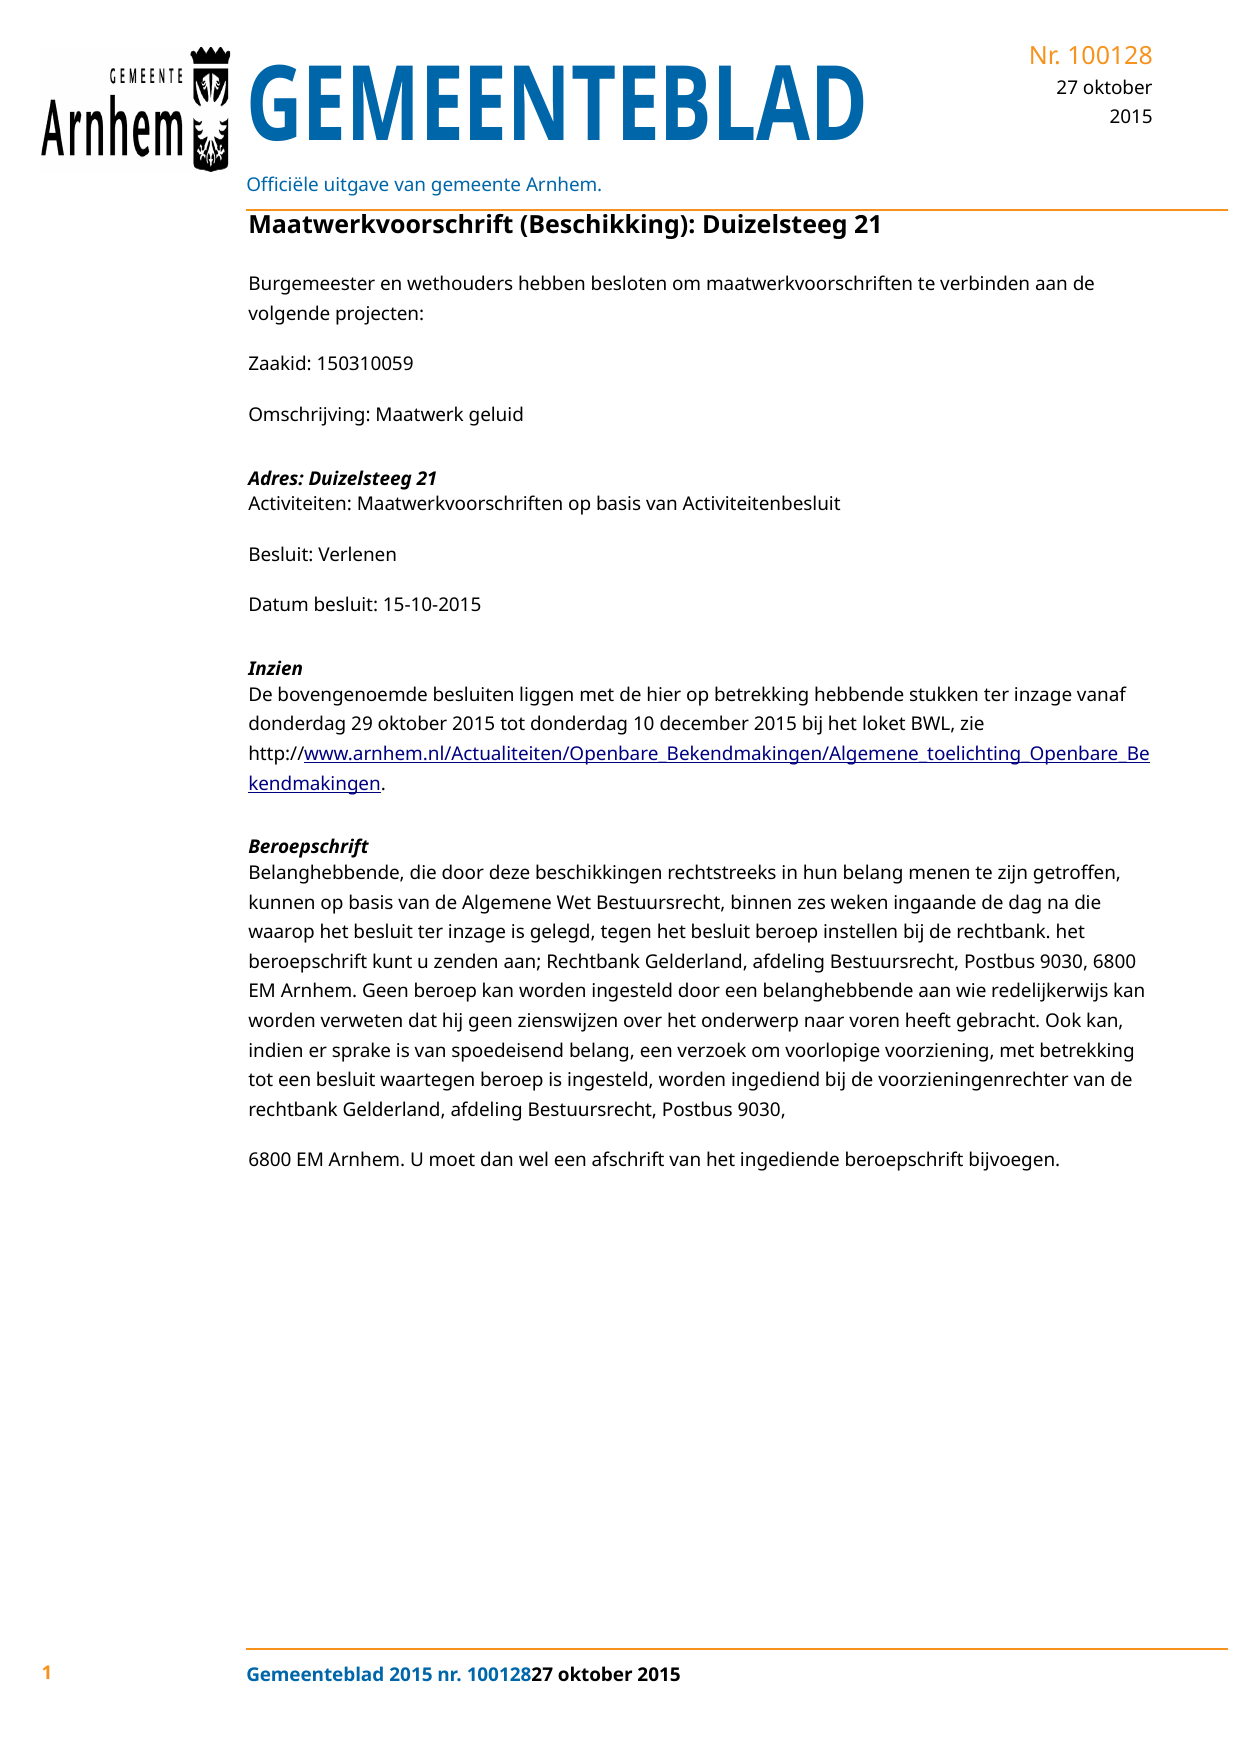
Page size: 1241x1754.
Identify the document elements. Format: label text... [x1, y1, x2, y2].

text Besluit: Verlenen [248, 541, 1152, 567]
text De bovengenoemde besluiten liggen met de hier op betrekking hebbende stukken ter inzage vanaf donderdag 29 oktober 2015 tot donderdag 10 december 2015 bij het loket BWL, zie http://www.arnhem.nl/Actualiteiten/Openbare_Bekendmakingen/Algemene_toelichting_Openbare_Bekendmakingen. [248, 681, 1152, 795]
text 6800 EM Arnhem. U moet dan wel een afschrift van het ingediende beroepschrift bijvoegen. [248, 1146, 1152, 1172]
text Omschrijving: Maatwerk geluid [248, 401, 1152, 426]
text Maatwerkvoorschrift (Beschikking): Duizelsteeg 21 [248, 211, 1152, 241]
text Activiteiten: Maatwerkvoorschriften op basis van Activiteitenbesluit [248, 490, 1152, 516]
text Beroepschrift [248, 834, 1152, 859]
text Zaakid: 150310059 [248, 350, 1152, 376]
text Inzien [248, 655, 1152, 681]
text Burgemeester en wethouders hebben besloten om maatwerkvoorschriften te verbinden aan de volgende projecten: [248, 270, 1152, 326]
picture [41, 47, 231, 172]
text Datum besluit: 15-10-2015 [248, 591, 1152, 617]
text Adres: Duizelsteeg 21 [248, 465, 1152, 490]
text Belanghebbende, die door deze beschikkingen rechtstreeks in hun belang menen te zijn getroffen, kunnen op basis van de Algemene Wet Bestuursrecht, binnen zes weken ingaande de dag na die waarop het besluit ter inzage is gelegd, tegen het besluit beroep instellen bij de rechtbank. het beroepschrift kunt u zenden aan; Rechtbank Gelderland, afdeling Bestuursrecht, Postbus 9030, 6800 EM Arnhem. Geen beroep kan worden ingesteld door een belanghebbende aan wie redelijkerwijs kan worden verweten dat hij geen zienswijzen over het onderwerp naar voren heeft gebracht. Ook kan, indien er sprake is van spoedeisend belang, een verzoek om voorlopige voorziening, met betrekking tot een besluit waartegen beroep is ingesteld, worden ingediend bij de voorzieningenrechter van de rechtbank Gelderland, afdeling Bestuursrecht, Postbus 9030, [248, 859, 1152, 1122]
